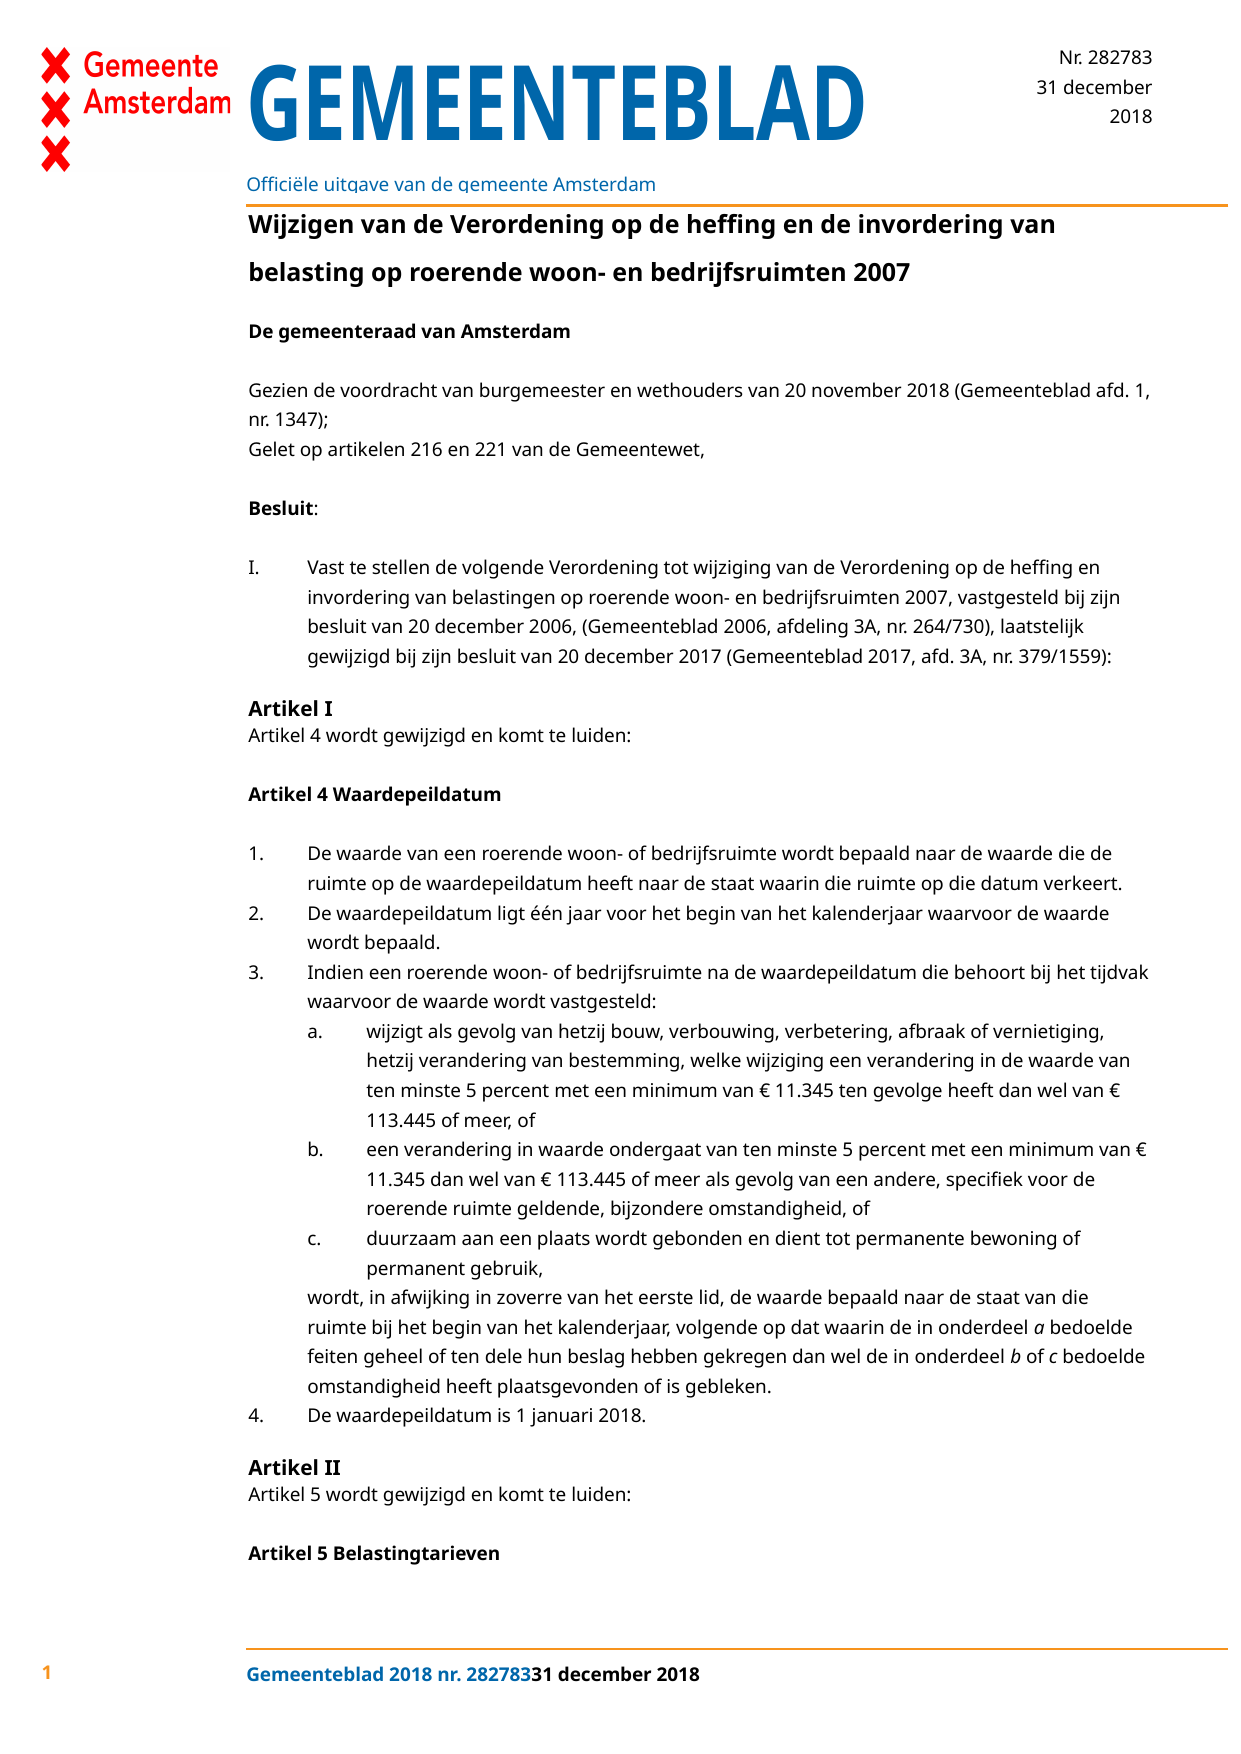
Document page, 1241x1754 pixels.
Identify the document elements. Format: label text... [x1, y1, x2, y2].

text Gelet op artikelen 216 en 221 van de Gemeentewet, [248, 436, 1152, 462]
list een verandering in waarde ondergaat van ten minste 5 percent met een minimum van € 11.345 dan wel van € 113.445 of meer als gevolg van een andere, specifiek voor de roerende ruimte geldende, bijzondere omstandigheid, of [307, 1136, 1152, 1221]
text Artikel 5 Belastingtarieven [248, 1541, 1152, 1566]
text Artikel I [248, 694, 1152, 722]
picture [41, 47, 231, 172]
text Wijzigen van de Verordening op de heffing en de invordering van belasting op roerende woon- en bedrijfsruimten 2007 [248, 207, 1152, 288]
list wijzigt als gevolg van hetzij bouw, verbouwing, verbetering, afbraak of vernietiging, hetzij verandering van bestemming, welke wijziging een verandering in de waarde van ten minste 5 percent met een minimum van € 11.345 ten gevolge heeft dan wel van € 113.445 of meer, of [307, 1018, 1152, 1132]
list De waardepeildatum ligt één jaar voor het begin van het kalenderjaar waarvoor de waarde wordt bepaald. [248, 900, 1152, 955]
text Gezien de voordracht van burgemeester en wethouders van 20 november 2018 (Gemeenteblad afd. 1, nr. 1347); [248, 377, 1152, 432]
text Besluit: [248, 495, 1152, 521]
text De gemeenteraad van Amsterdam [248, 318, 1152, 344]
text Artikel 5 wordt gewijzigd en komt te luiden: [248, 1481, 1152, 1507]
list duurzaam aan een plaats wordt gebonden en dient tot permanente bewoning of permanent gebruik, [307, 1225, 1152, 1280]
list Vast te stellen de volgende Verordening tot wijziging van de Verordening op de heffing en invordering van belastingen op roerende woon- en bedrijfsruimten 2007, vastgesteld bij zijn besluit van 20 december 2006, (Gemeenteblad 2006, afdeling 3A, nr. 264/730), laatstelijk gewijzigd bij zijn besluit van 20 december 2017 (Gemeenteblad 2017, afd. 3A, nr. 379/1559): [248, 554, 1152, 669]
list De waardepeildatum is 1 januari 2018. [248, 1403, 1152, 1428]
list De waarde van een roerende woon- of bedrijfsruimte wordt bepaald naar de waarde die de ruimte op de waardepeildatum heeft naar de staat waarin die ruimte op die datum verkeert. [248, 841, 1152, 896]
text Artikel 4 wordt gewijzigd en komt te luiden: [248, 722, 1152, 748]
text Artikel 4 Waardepeildatum [248, 781, 1152, 807]
list Indien een roerende woon- of bedrijfsruimte na de waardepeildatum die behoort bij het tijdvak waarvoor de waarde wordt vastgesteld: [248, 959, 1152, 1014]
list wordt, in afwijking in zoverre van het eerste lid, de waarde bepaald naar de staat van die ruimte bij het begin van het kalenderjaar, volgende op dat waarin de in onderdeel a bedoelde feiten geheel of ten dele hun beslag hebben gekregen dan wel de in onderdeel b of c bedoelde omstandigheid heeft plaatsgevonden of is gebleken. [248, 1284, 1152, 1399]
text Artikel II [248, 1453, 1152, 1481]
